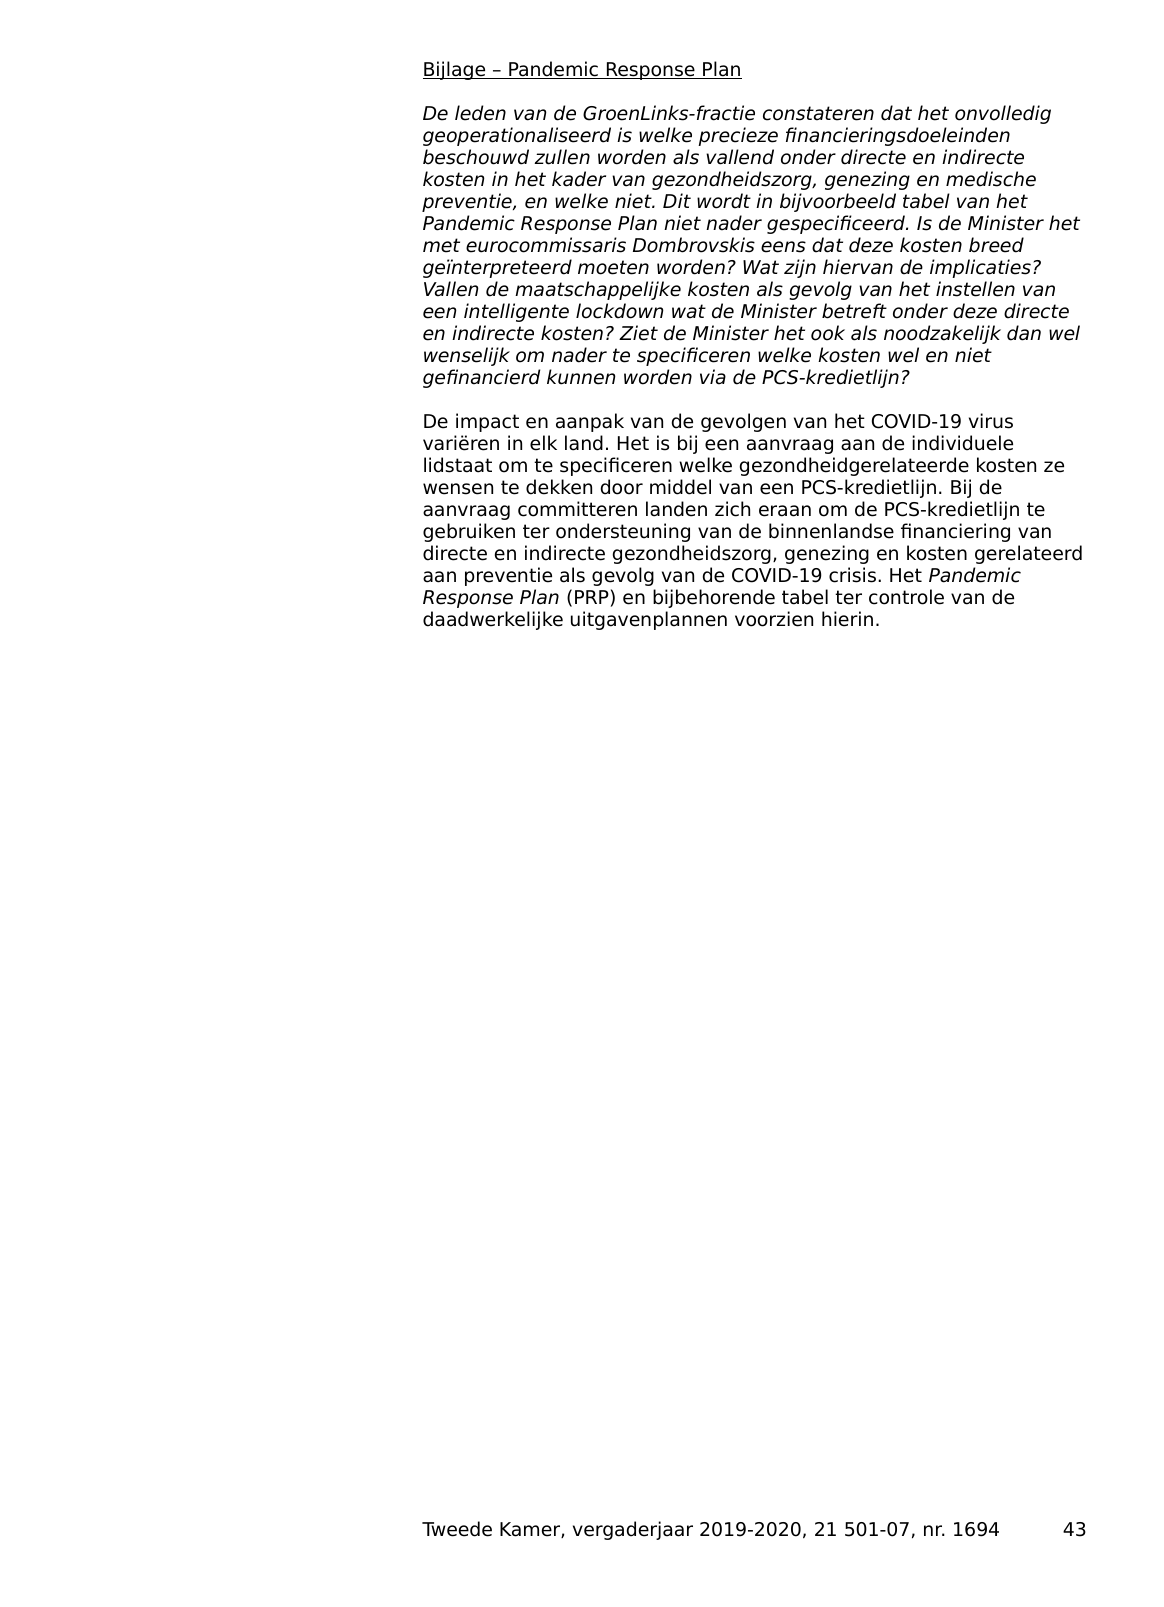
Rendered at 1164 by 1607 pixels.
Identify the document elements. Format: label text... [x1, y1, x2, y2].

text De impact en aanpak van de gevolgen van het COVID-19 virus variëren in elk land. Het is bij een aanvraag aan de individuele lidstaat om te specificeren welke gezondheidgerelateerde kosten ze wensen te dekken door middel van een PCS-kredietlijn. Bij de aanvraag committeren landen zich eraan om de PCS-kredietlijn te gebruiken ter ondersteuning van de binnenlandse financiering van directe en indirecte gezondheidszorg, genezing en kosten gerelateerd aan preventie als gevolg van de COVID-19 crisis. Het Pandemic Response Plan (PRP) en bijbehorende tabel ter controle van de daadwerkelijke uitgavenplannen voorzien hierin. [422, 411, 1087, 631]
subtitle Bijlage – Pandemic Response Plan [422, 59, 1087, 81]
text De leden van de GroenLinks-fractie constateren dat het onvolledig geoperationaliseerd is welke precieze financieringsdoeleinden beschouwd zullen worden als vallend onder directe en indirecte kosten in het kader van gezondheidszorg, genezing en medische preventie, en welke niet. Dit wordt in bijvoorbeeld tabel van het Pandemic Response Plan niet nader gespecificeerd. Is de Minister het met eurocommissaris Dombrovskis eens dat deze kosten breed geïnterpreteerd moeten worden? Wat zijn hiervan de implicaties? Vallen de maatschappelijke kosten als gevolg van het instellen van een intelligente lockdown wat de Minister betreft onder deze directe en indirecte kosten? Ziet de Minister het ook als noodzakelijk dan wel wenselijk om nader te specificeren welke kosten wel en niet gefinancierd kunnen worden via de PCS-kredietlijn? [422, 103, 1087, 389]
